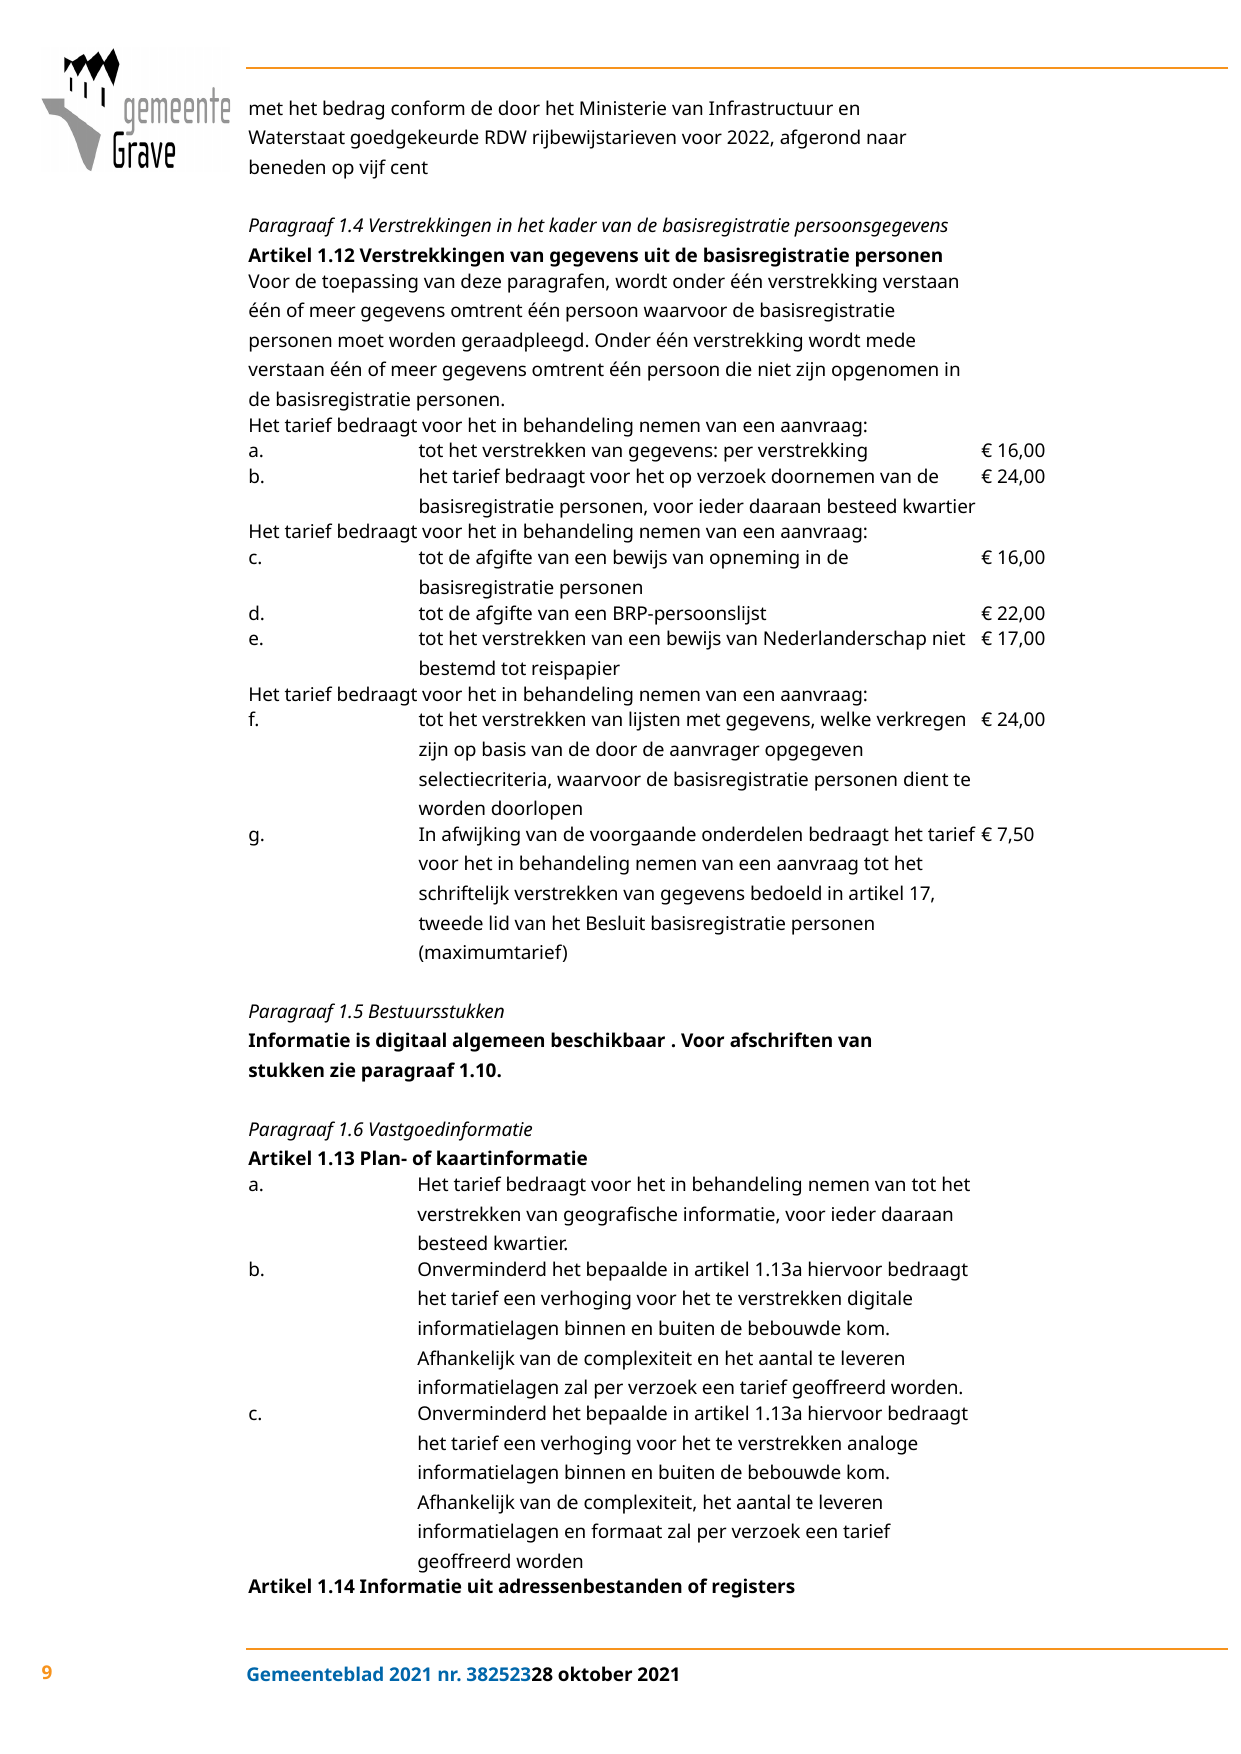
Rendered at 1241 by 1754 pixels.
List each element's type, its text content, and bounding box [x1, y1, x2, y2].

table_cell € 22,00 [981, 600, 1152, 626]
table_cell c. [248, 545, 418, 600]
table_cell Onverminderd het bepaalde in artikel 1.13a hiervoor bedraagt het tarief een verhoging voor het te verstrekken analoge informatielagen binnen en buiten de bebouwde kom. Afhankelijk van de complexiteit, het aantal te leveren informatielagen en formaat zal per verzoek een tarief geoffreerd worden [417, 1400, 983, 1574]
table_cell Het tarief bedraagt voor het in behandeling nemen van een aanvraag: [248, 412, 981, 438]
table_cell met het bedrag conform de door het Ministerie van Infrastructuur en Waterstaat goedgekeurde RDW rijbewijstarieven voor 2022, afgerond naar beneden op vijf cent [248, 95, 952, 180]
table_cell [983, 1256, 1152, 1400]
table_cell € 16,00 [981, 545, 1152, 600]
table_header Informatie is digitaal algemeen beschikbaar . Voor afschriften van stukken zie paragraaf 1.10. [248, 1028, 952, 1083]
table_cell € 16,00 [981, 438, 1152, 463]
table_cell [981, 519, 1152, 544]
table_cell [983, 1574, 1152, 1599]
table_cell Het tarief bedraagt voor het in behandeling nemen van een aanvraag: [248, 681, 981, 707]
table_cell € 7,50 [981, 821, 1152, 965]
table_cell tot het verstrekken van lijsten met gegevens, welke verkregen zijn op basis van de door de aanvrager opgegeven selectiecriteria, waarvoor de basisregistratie personen dient te worden doorlopen [418, 707, 981, 821]
table_header Artikel 1.13 Plan- of kaartinformatie [248, 1145, 983, 1171]
table_header [981, 242, 1152, 268]
table_cell tot de afgifte van een BRP-persoonslijst [418, 600, 981, 626]
table_cell [981, 412, 1152, 438]
table_cell [981, 681, 1152, 707]
table_cell f. [248, 707, 418, 821]
table_cell Het tarief bedraagt voor het in behandeling nemen van een aanvraag: [248, 519, 981, 544]
table_cell Artikel 1.14 Informatie uit adressenbestanden of registers [248, 1574, 983, 1599]
table_cell tot het verstrekken van een bewijs van Nederlanderschap niet bestemd tot reispapier [418, 626, 981, 681]
table_cell het tarief bedraagt voor het op verzoek doornemen van de basisregistratie personen, voor ieder daaraan besteed kwartier [418, 464, 981, 519]
table_cell a. [248, 1171, 417, 1256]
text Paragraaf 1.6 Vastgoedinformatie [248, 1116, 1152, 1141]
table_cell b. [248, 1256, 417, 1400]
table_header [983, 1145, 1152, 1171]
table_cell € 24,00 [981, 707, 1152, 821]
table_cell € 24,00 [981, 464, 1152, 519]
picture [41, 47, 231, 172]
table_cell d. [248, 600, 418, 626]
table_cell tot de afgifte van een bewijs van opneming in de basisregistratie personen [418, 545, 981, 600]
table_cell Het tarief bedraagt voor het in behandeling nemen van tot het verstrekken van geografische informatie, voor ieder daaraan besteed kwartier. [417, 1171, 983, 1256]
table_header Artikel 1.12 Verstrekkingen van gegevens uit de basisregistratie personen [248, 242, 981, 268]
table_cell Voor de toepassing van deze paragrafen, wordt onder één verstrekking verstaan één of meer gegevens omtrent één persoon waarvoor de basisregistratie personen moet worden geraadpleegd. Onder één verstrekking wordt mede verstaan één of meer gegevens omtrent één persoon die niet zijn opgenomen in de basisregistratie personen. [248, 268, 981, 412]
table_cell g. [248, 821, 418, 965]
table_cell c. [248, 1400, 417, 1574]
table_cell tot het verstrekken van gegevens: per verstrekking [418, 438, 981, 463]
table_cell b. [248, 464, 418, 519]
table_cell [981, 268, 1152, 412]
table_cell [952, 95, 1152, 180]
text Paragraaf 1.5 Bestuursstukken [248, 998, 1152, 1024]
table_header [952, 1028, 1152, 1083]
table_cell [983, 1400, 1152, 1574]
table_cell Onverminderd het bepaalde in artikel 1.13a hiervoor bedraagt het tarief een verhoging voor het te verstrekken digitale informatielagen binnen en buiten de bebouwde kom. Afhankelijk van de complexiteit en het aantal te leveren informatielagen zal per verzoek een tarief geoffreerd worden. [417, 1256, 983, 1400]
table_cell In afwijking van de voorgaande onderdelen bedraagt het tarief voor het in behandeling nemen van een aanvraag tot het schriftelijk verstrekken van gegevens bedoeld in artikel 17, tweede lid van het Besluit basisregistratie personen (maximumtarief) [418, 821, 981, 965]
table_cell e. [248, 626, 418, 681]
table_cell [983, 1171, 1152, 1256]
text Paragraaf 1.4 Verstrekkingen in het kader van de basisregistratie persoonsgegevens [248, 212, 1152, 238]
table_cell € 17,00 [981, 626, 1152, 681]
table_cell a. [248, 438, 418, 463]
